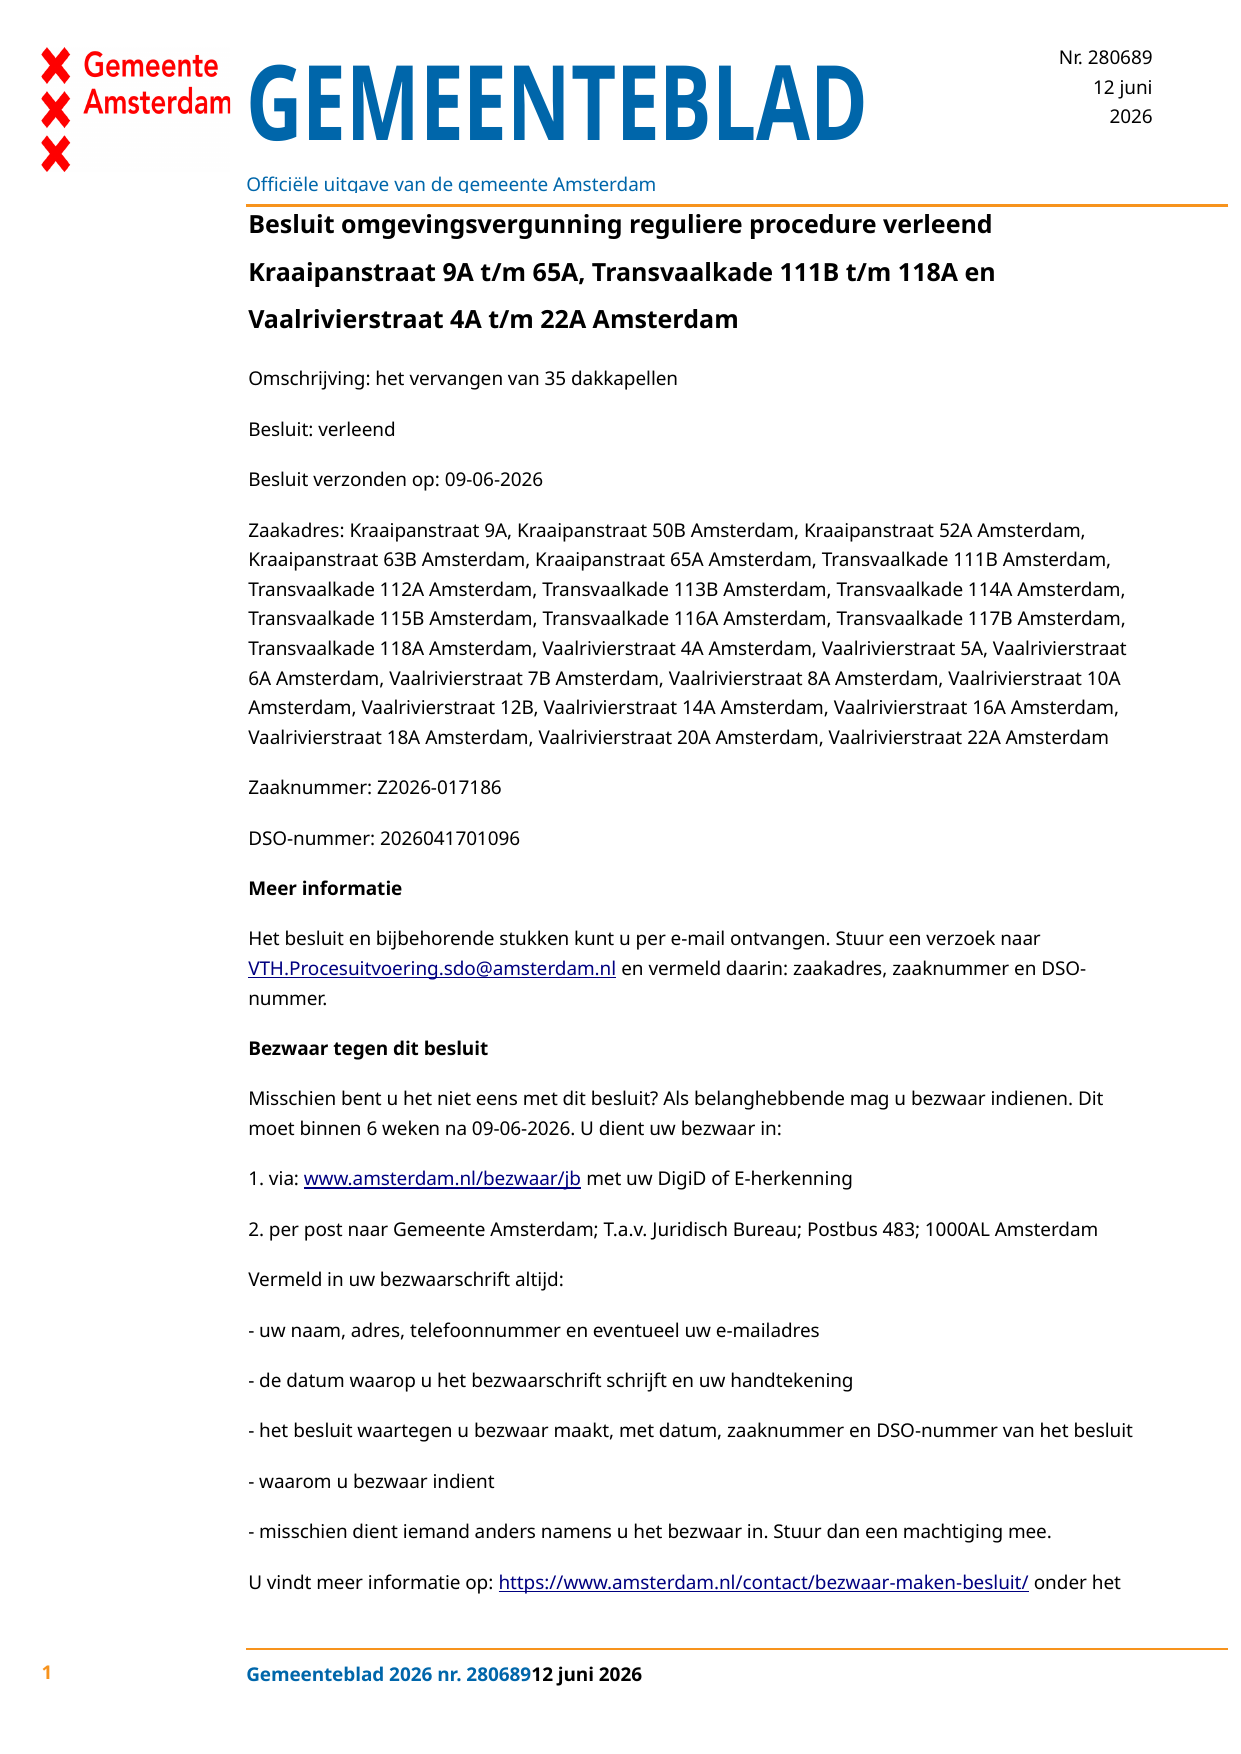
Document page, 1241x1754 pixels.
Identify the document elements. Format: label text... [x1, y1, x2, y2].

text Zaakadres: Kraaipanstraat 9A, Kraaipanstraat 50B Amsterdam, Kraaipanstraat 52A Amsterdam, Kraaipanstraat 63B Amsterdam, Kraaipanstraat 65A Amsterdam, Transvaalkade 111B Amsterdam, Transvaalkade 112A Amsterdam, Transvaalkade 113B Amsterdam, Transvaalkade 114A Amsterdam, Transvaalkade 115B Amsterdam, Transvaalkade 116A Amsterdam, Transvaalkade 117B Amsterdam, Transvaalkade 118A Amsterdam, Vaalrivierstraat 4A Amsterdam, Vaalrivierstraat 5A, Vaalrivierstraat 6A Amsterdam, Vaalrivierstraat 7B Amsterdam, Vaalrivierstraat 8A Amsterdam, Vaalrivierstraat 10A Amsterdam, Vaalrivierstraat 12B, Vaalrivierstraat 14A Amsterdam, Vaalrivierstraat 16A Amsterdam, Vaalrivierstraat 18A Amsterdam, Vaalrivierstraat 20A Amsterdam, Vaalrivierstraat 22A Amsterdam [248, 517, 1152, 749]
text Omschrijving: het vervangen van 35 dakkapellen [248, 366, 1152, 391]
text Besluit verzonden op: 09-06-2026 [248, 466, 1152, 492]
text - misschien dient iemand anders namens u het bezwaar in. Stuur dan een machtiging mee. [248, 1518, 1152, 1544]
text 2. per post naar Gemeente Amsterdam; T.a.v. Juridisch Bureau; Postbus 483; 1000AL Amsterdam [248, 1216, 1152, 1242]
text Misschien bent u het niet eens met dit besluit? Als belanghebbende mag u bezwaar indienen. Dit moet binnen 6 weken na 09-06-2026. U dient uw bezwaar in: [248, 1086, 1152, 1141]
text Besluit: verleend [248, 416, 1152, 442]
text Bezwaar tegen dit besluit [248, 1035, 1152, 1061]
text DSO-nummer: 2026041701096 [248, 825, 1152, 850]
text Meer informatie [248, 875, 1152, 901]
text Zaaknummer: Z2026-017186 [248, 774, 1152, 800]
picture [41, 47, 231, 172]
text U vindt meer informatie op: https://www.amsterdam.nl/contact/bezwaar-maken-besluit/ onder het [248, 1569, 1152, 1594]
text Vermeld in uw bezwaarschrift altijd: [248, 1266, 1152, 1292]
text - waarom u bezwaar indient [248, 1468, 1152, 1494]
text 1. via: www.amsterdam.nl/bezwaar/jb met uw DigiD of E-herkenning [248, 1166, 1152, 1191]
text Besluit omgevingsvergunning reguliere procedure verleend Kraaipanstraat 9A t/m 65A, Transvaalkade 111B t/m 118A en Vaalrivierstraat 4A t/m 22A Amsterdam [248, 207, 1152, 336]
text - het besluit waartegen u bezwaar maakt, met datum, zaaknummer en DSO-nummer van het besluit [248, 1418, 1152, 1443]
text - de datum waarop u het bezwaarschrift schrijft en uw handtekening [248, 1367, 1152, 1393]
text - uw naam, adres, telefoonnummer en eventueel uw e-mailadres [248, 1317, 1152, 1342]
text Het besluit en bijbehorende stukken kunt u per e-mail ontvangen. Stuur een verzoek naar VTH.Procesuitvoering.sdo@amsterdam.nl en vermeld daarin: zaakadres, zaaknummer en DSO-nummer. [248, 926, 1152, 1010]
